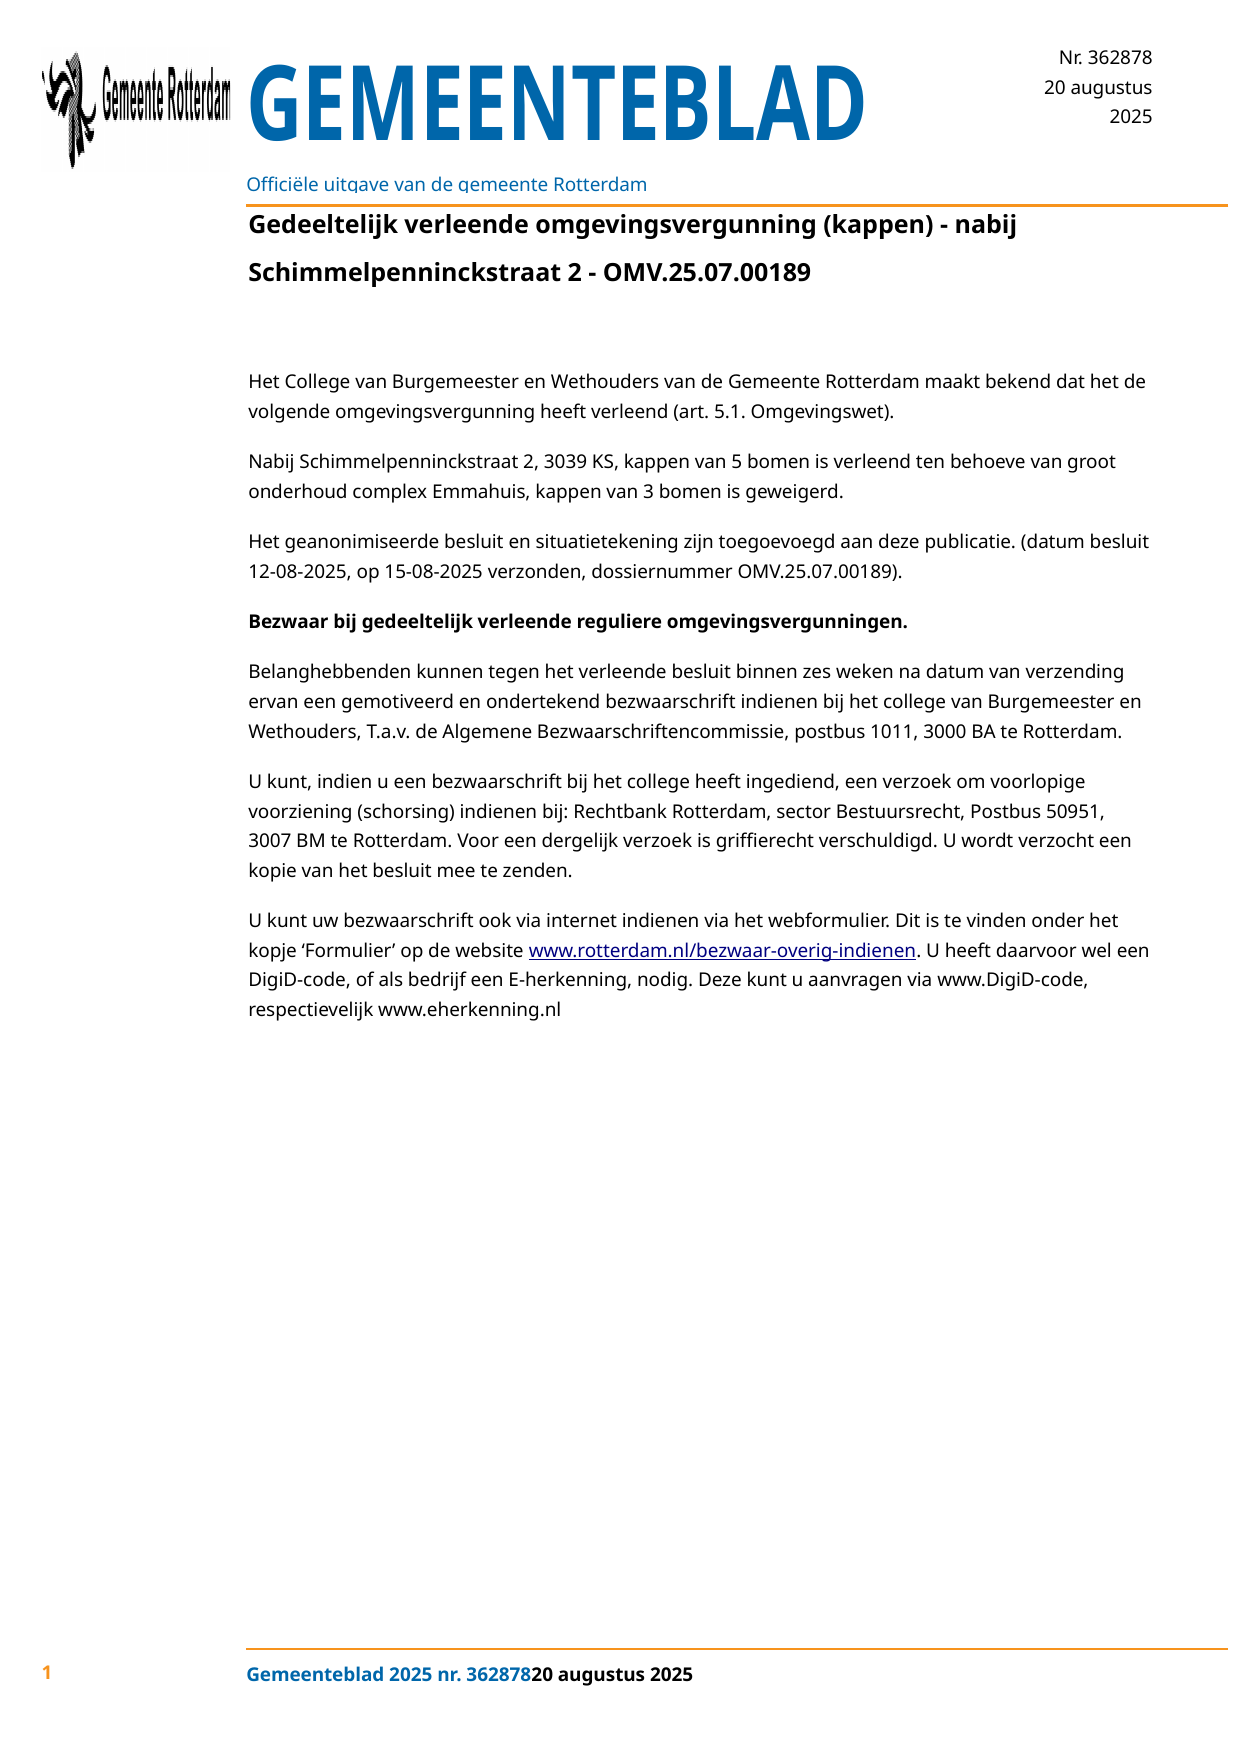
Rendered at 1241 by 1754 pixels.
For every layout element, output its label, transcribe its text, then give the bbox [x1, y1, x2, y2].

text Belanghebbenden kunnen tegen het verleende besluit binnen zes weken na datum van verzending ervan een gemotiveerd en ondertekend bezwaarschrift indienen bij het college van Burgemeester en Wethouders, T.a.v. de Algemene Bezwaarschriftencommissie, postbus 1011, 3000 BA te Rotterdam. [248, 659, 1152, 744]
text Het geanonimiseerde besluit en situatietekening zijn toegoevoegd aan deze publicatie. (datum besluit 12-08-2025, op 15-08-2025 verzonden, dossiernummer OMV.25.07.00189). [248, 528, 1152, 584]
text U kunt, indien u een bezwaarschrift bij het college heeft ingediend, een verzoek om voorlopige voorziening (schorsing) indienen bij: Rechtbank Rotterdam, sector Bestuursrecht, Postbus 50951, 3007 BM te Rotterdam. Voor een dergelijk verzoek is griffierecht verschuldigd. U wordt verzocht een kopie van het besluit mee te zenden. [248, 768, 1152, 883]
text U kunt uw bezwaarschrift ook via internet indienen via het webformulier. Dit is te vinden onder het kopje ‘Formulier’ op de website www.rotterdam.nl/bezwaar-overig-indienen. U heeft daarvoor wel een DigiD-code, of als bedrijf een E-herkenning, nodig. Deze kunt u aanvragen via www.DigiD-code, respectievelijk www.eherkenning.nl [248, 907, 1152, 1022]
text Het College van Burgemeester en Wethouders van de Gemeente Rotterdam maakt bekend dat het de volgende omgevingsvergunning heeft verleend (art. 5.1. Omgevingswet). [248, 368, 1152, 424]
text Gedeeltelijk verleende omgevingsvergunning (kappen) - nabij Schimmelpenninckstraat 2 - OMV.25.07.00189 [248, 207, 1152, 288]
picture [41, 47, 231, 172]
text Nabij Schimmelpenninckstraat 2, 3039 KS, kappen van 5 bomen is verleend ten behoeve van groot onderhoud complex Emmahuis, kappen van 3 bomen is geweigerd. [248, 448, 1152, 504]
text Bezwaar bij gedeeltelijk verleende reguliere omgevingsvergunningen. [248, 608, 1152, 634]
